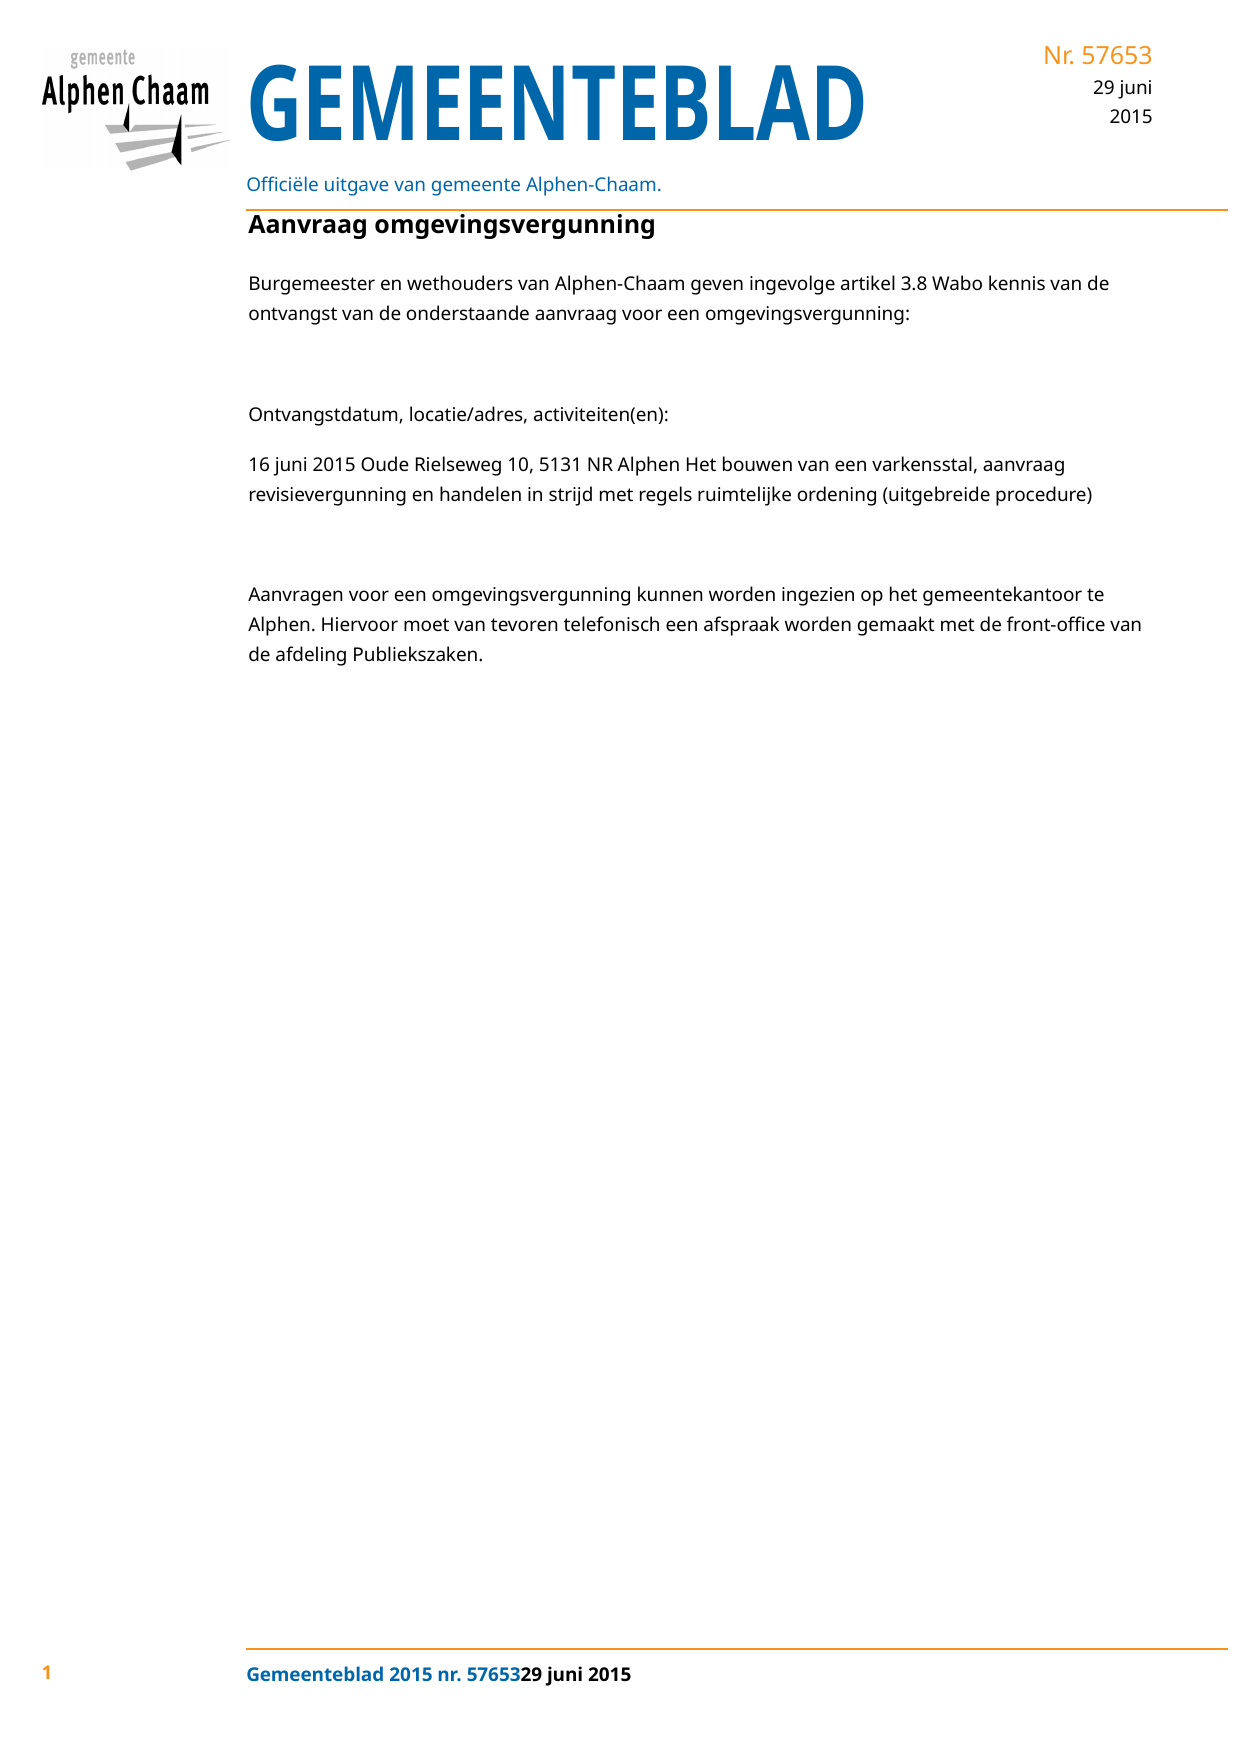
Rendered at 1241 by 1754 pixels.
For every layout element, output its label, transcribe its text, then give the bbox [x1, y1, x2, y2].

text Aanvragen voor een omgevingsvergunning kunnen worden ingezien op het gemeentekantoor te Alphen. Hiervoor moet van tevoren telefonisch een afspraak worden gemaakt met de front-office van de afdeling Publiekszaken. [248, 582, 1152, 666]
text Aanvraag omgevingsvergunning [248, 211, 1152, 241]
text 16 juni 2015 Oude Rielseweg 10, 5131 NR Alphen Het bouwen van een varkensstal, aanvraag revisievergunning en handelen in strijd met regels ruimtelijke ordening (uitgebreide procedure) [248, 451, 1152, 506]
text Ontvangstdatum, locatie/adres, activiteiten(en): [248, 401, 1152, 426]
text Burgemeester en wethouders van Alphen-Chaam geven ingevolge artikel 3.8 Wabo kennis van de ontvangst van de onderstaande aanvraag voor een omgevingsvergunning: [248, 270, 1152, 326]
picture [41, 47, 231, 172]
